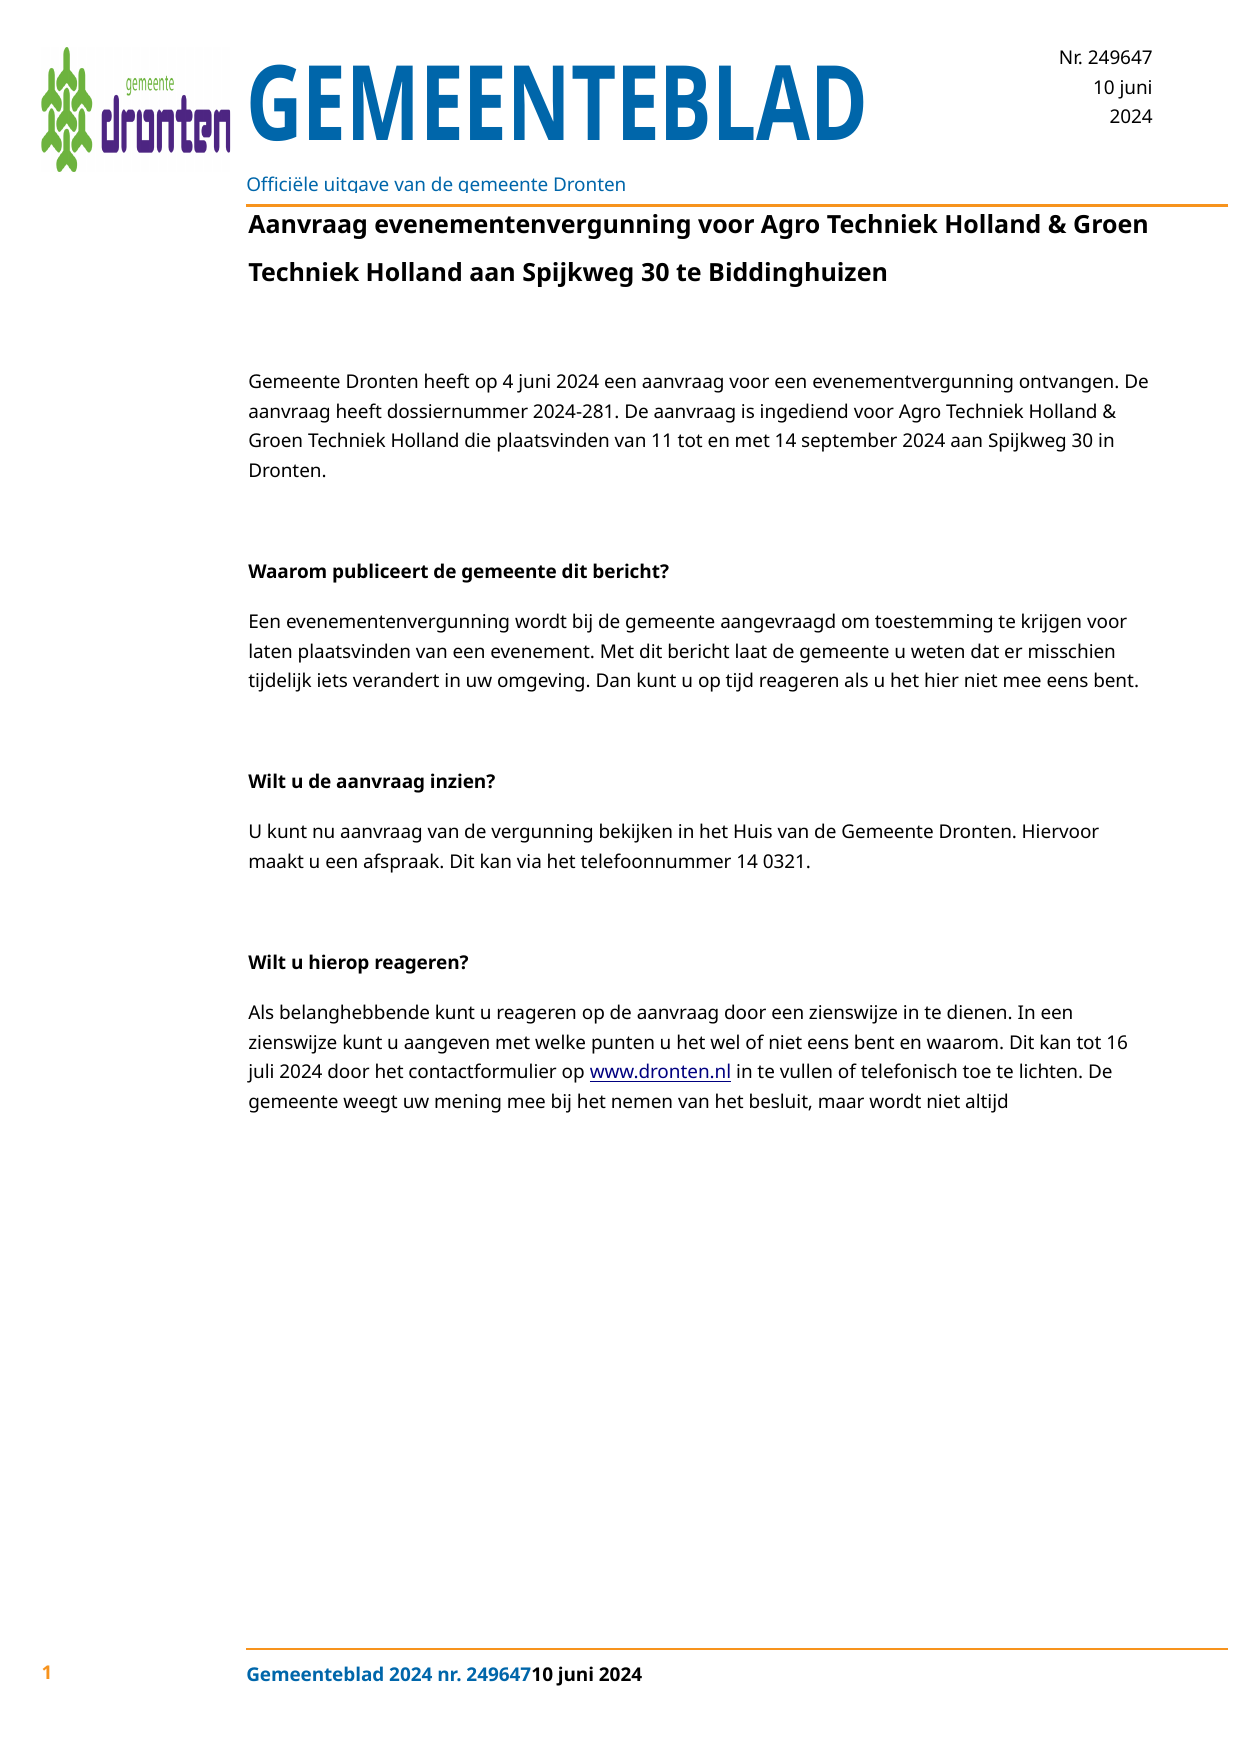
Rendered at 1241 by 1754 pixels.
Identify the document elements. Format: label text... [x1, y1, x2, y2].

text U kunt nu aanvraag van de vergunning bekijken in het Huis van de Gemeente Dronten. Hiervoor maakt u een afspraak. Dit kan via het telefoonnummer 14 0321. [248, 819, 1152, 874]
text Waarom publiceert de gemeente dit bericht? [248, 558, 1152, 584]
picture [41, 47, 231, 172]
text Aanvraag evenementenvergunning voor Agro Techniek Holland & Groen Techniek Holland aan Spijkweg 30 te Biddinghuizen [248, 207, 1152, 288]
text Gemeente Dronten heeft op 4 juni 2024 een aanvraag voor een evenementvergunning ontvangen. De aanvraag heeft dossiernummer 2024-281. De aanvraag is ingediend voor Agro Techniek Holland & Groen Techniek Holland die plaatsvinden van 11 tot en met 14 september 2024 aan Spijkweg 30 in Dronten. [248, 368, 1152, 483]
text Een evenementenvergunning wordt bij de gemeente aangevraagd om toestemming te krijgen voor laten plaatsvinden van een evenement. Met dit bericht laat de gemeente u weten dat er misschien tijdelijk iets verandert in uw omgeving. Dan kunt u op tijd reageren als u het hier niet mee eens bent. [248, 608, 1152, 693]
text Wilt u de aanvraag inzien? [248, 768, 1152, 794]
text Als belanghebbende kunt u reageren op de aanvraag door een zienswijze in te dienen. In een zienswijze kunt u aangeven met welke punten u het wel of niet eens bent en waarom. Dit kan tot 16 juli 2024 door het contactformulier op www.dronten.nl in te vullen of telefonisch toe te lichten. De gemeente weegt uw mening mee bij het nemen van het besluit, maar wordt niet altijd [248, 999, 1152, 1114]
text Wilt u hierop reageren? [248, 949, 1152, 975]
